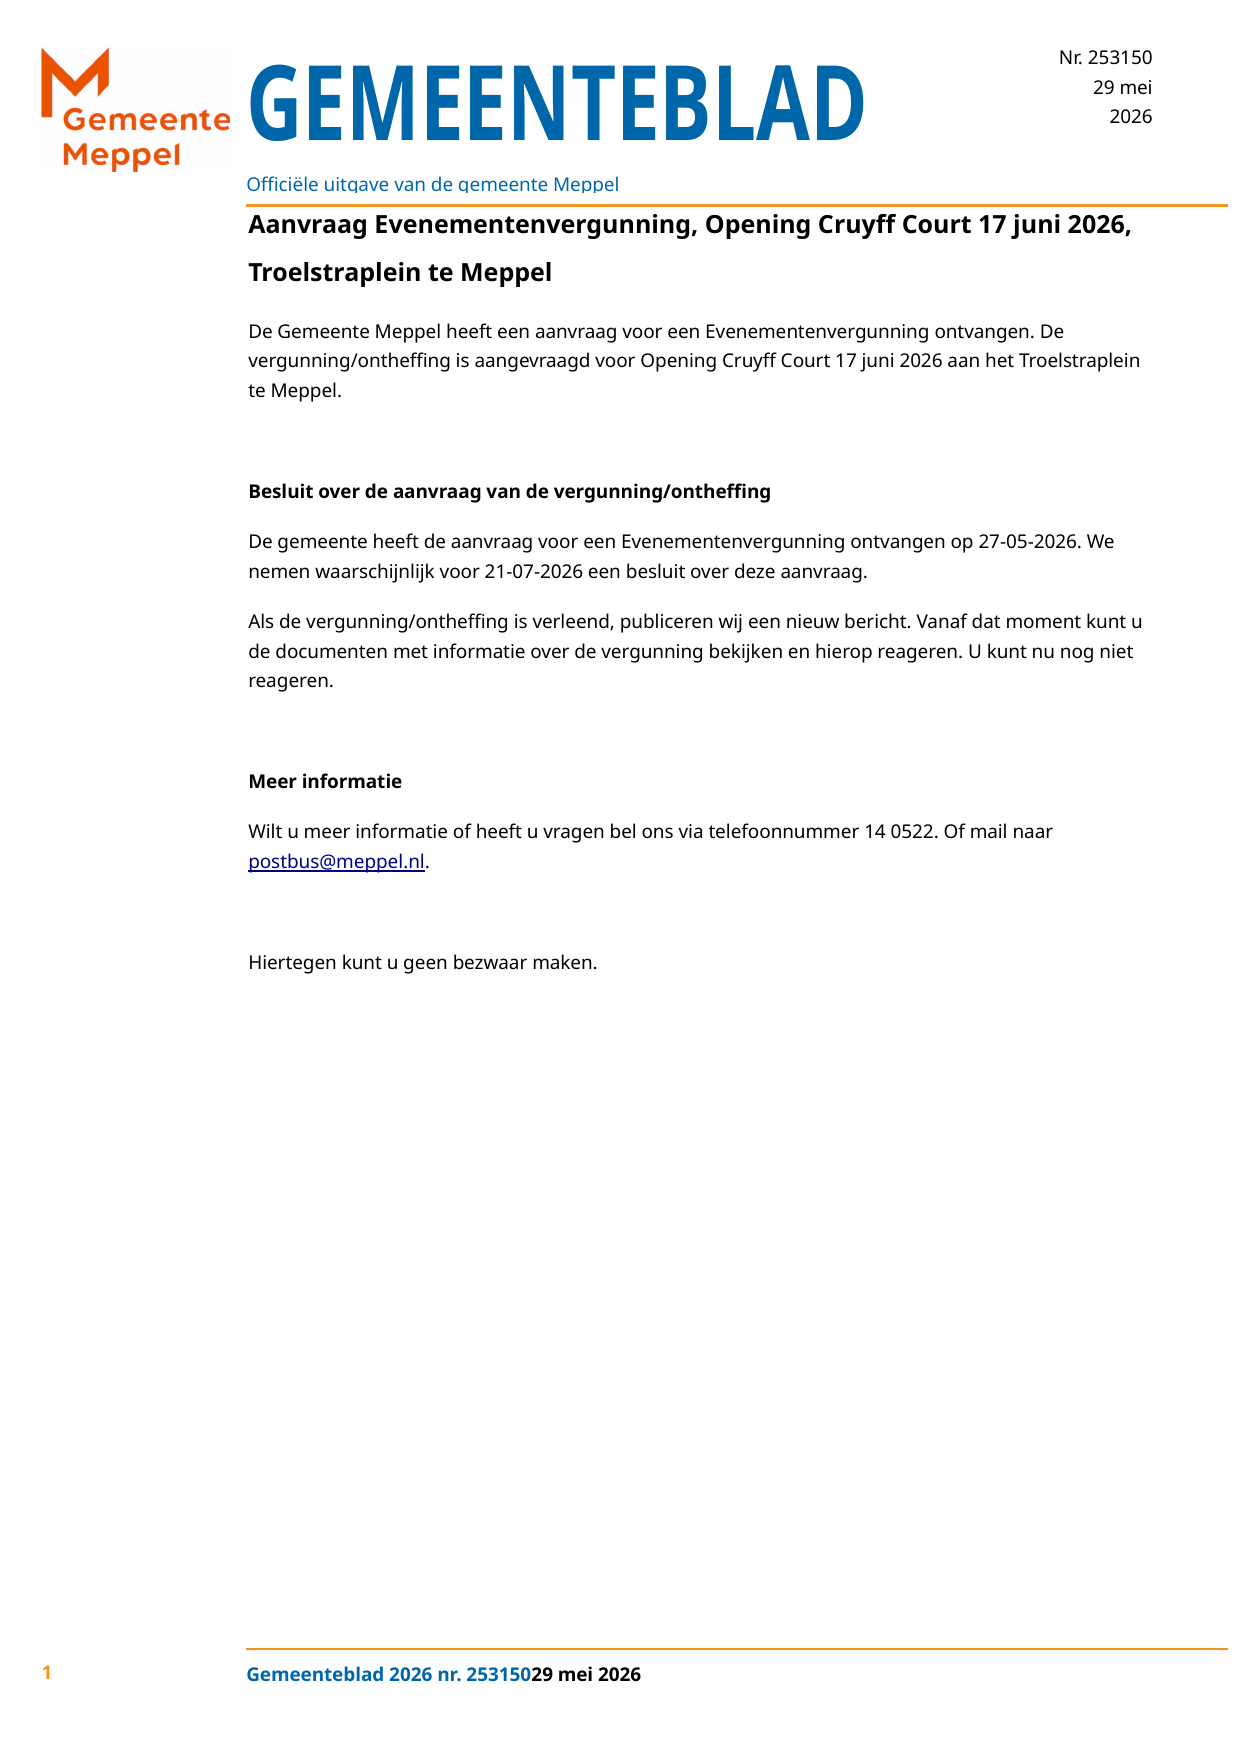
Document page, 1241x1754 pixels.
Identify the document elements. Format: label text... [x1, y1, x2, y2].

text De Gemeente Meppel heeft een aanvraag voor een Evenementenvergunning ontvangen. De vergunning/ontheffing is aangevraagd voor Opening Cruyff Court 17 juni 2026 aan het Troelstraplein te Meppel. [248, 318, 1152, 403]
text De gemeente heeft de aanvraag voor een Evenementenvergunning ontvangen op 27-05-2026. We nemen waarschijnlijk voor 21-07-2026 een besluit over deze aanvraag. [248, 528, 1152, 584]
text Als de vergunning/ontheffing is verleend, publiceren wij een nieuw bericht. Vanaf dat moment kunt u de documenten met informatie over de vergunning bekijken en hierop reageren. U kunt nu nog niet reageren. [248, 608, 1152, 693]
text Aanvraag Evenementenvergunning, Opening Cruyff Court 17 juni 2026, Troelstraplein te Meppel [248, 207, 1152, 288]
text Besluit over de aanvraag van de vergunning/ontheffing [248, 478, 1152, 504]
picture [41, 47, 231, 172]
text Hiertegen kunt u geen bezwaar maken. [248, 949, 1152, 975]
text Wilt u meer informatie of heeft u vragen bel ons via telefoonnummer 14 0522. Of mail naar postbus@meppel.nl. [248, 819, 1152, 874]
text Meer informatie [248, 768, 1152, 794]
